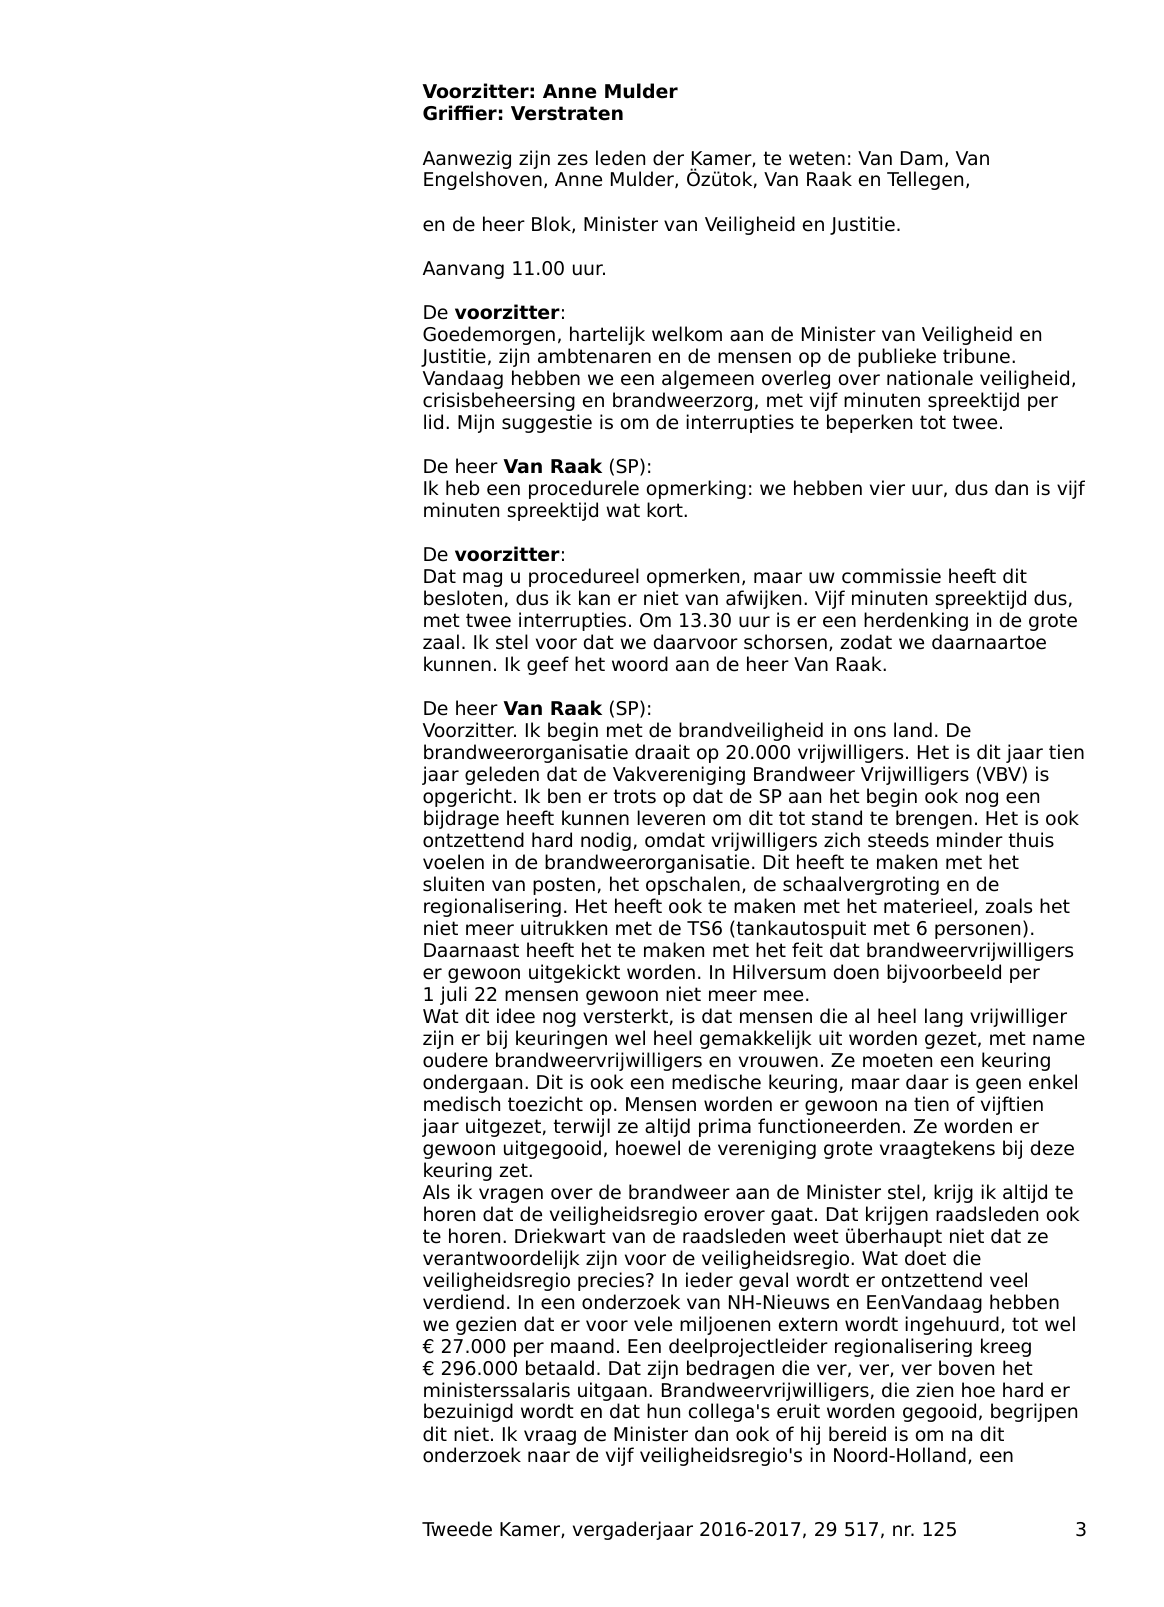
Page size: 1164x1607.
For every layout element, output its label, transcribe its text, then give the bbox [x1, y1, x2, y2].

text Voorzitter: Anne Mulder [422, 81, 1087, 103]
text Als ik vragen over de brandweer aan de Minister stel, krijg ik altijd te horen dat de veiligheidsregio erover gaat. Dat krijgen raadsleden ook te horen. Driekwart van de raadsleden weet überhaupt niet dat ze verantwoordelijk zijn voor de veiligheidsregio. Wat doet die veiligheidsregio precies? In ieder geval wordt er ontzettend veel verdiend. In een onderzoek van NH-Nieuws en EenVandaag hebben we gezien dat er voor vele miljoenen extern wordt ingehuurd, tot wel € 27.000 per maand. Een deelprojectleider regionalisering kreeg € 296.000 betaald. Dat zijn bedragen die ver, ver, ver boven het ministerssalaris uitgaan. Brandweervrijwilligers, die zien hoe hard er bezuinigd wordt en dat hun collega's eruit worden gegooid, begrijpen dit niet. Ik vraag de Minister dan ook of hij bereid is om na dit onderzoek naar de vijf veiligheidsregio's in Noord-Holland, een [422, 1182, 1087, 1467]
text en de heer Blok, Minister van Veiligheid en Justitie. [422, 213, 1087, 236]
text Dat mag u procedureel opmerken, maar uw commissie heeft dit besloten, dus ik kan er niet van afwijken. Vijf minuten spreektijd dus, met twee interrupties. Om 13.30 uur is er een herdenking in de grote zaal. Ik stel voor dat we daarvoor schorsen, zodat we daarnaartoe kunnen. Ik geef het woord aan de heer Van Raak. [422, 566, 1087, 676]
text Aanvang 11.00 uur. [422, 258, 1087, 280]
text Aanwezig zijn zes leden der Kamer, te weten: Van Dam, Van Engelshoven, Anne Mulder, Özütok, Van Raak en Tellegen, [422, 147, 1087, 191]
text Voorzitter. Ik begin met de brandveiligheid in ons land. De brandweerorganisatie draait op 20.000 vrijwilligers. Het is dit jaar tien jaar geleden dat de Vakvereniging Brandweer Vrijwilligers (VBV) is opgericht. Ik ben er trots op dat de SP aan het begin ook nog een bijdrage heeft kunnen leveren om dit tot stand te brengen. Het is ook ontzettend hard nodig, omdat vrijwilligers zich steeds minder thuis voelen in de brandweerorganisatie. Dit heeft te maken met het sluiten van posten, het opschalen, de schaalvergroting en de regionalisering. Het heeft ook te maken met het materieel, zoals het niet meer uitrukken met de TS6 (tankautospuit met 6 personen). Daarnaast heeft het te maken met het feit dat brandweervrijwilligers er gewoon uitgekickt worden. In Hilversum doen bijvoorbeeld per 1 juli 22 mensen gewoon niet meer mee. [422, 720, 1087, 1006]
text De voorzitter: [422, 302, 1087, 324]
text De heer Van Raak (SP): [422, 698, 1087, 720]
text Wat dit idee nog versterkt, is dat mensen die al heel lang vrijwilliger zijn er bij keuringen wel heel gemakkelijk uit worden gezet, met name oudere brandweervrijwilligers en vrouwen. Ze moeten een keuring ondergaan. Dit is ook een medische keuring, maar daar is geen enkel medisch toezicht op. Mensen worden er gewoon na tien of vijftien jaar uitgezet, terwijl ze altijd prima functioneerden. Ze worden er gewoon uitgegooid, hoewel de vereniging grote vraagtekens bij deze keuring zet. [422, 1006, 1087, 1182]
text Ik heb een procedurele opmerking: we hebben vier uur, dus dan is vijf minuten spreektijd wat kort. [422, 478, 1087, 522]
text Griffier: Verstraten [422, 103, 1087, 125]
text Goedemorgen, hartelijk welkom aan de Minister van Veiligheid en Justitie, zijn ambtenaren en de mensen op de publieke tribune. Vandaag hebben we een algemeen overleg over nationale veiligheid, crisisbeheersing en brandweerzorg, met vijf minuten spreektijd per lid. Mijn suggestie is om de interrupties te beperken tot twee. [422, 324, 1087, 434]
text De heer Van Raak (SP): [422, 456, 1087, 478]
text De voorzitter: [422, 544, 1087, 566]
